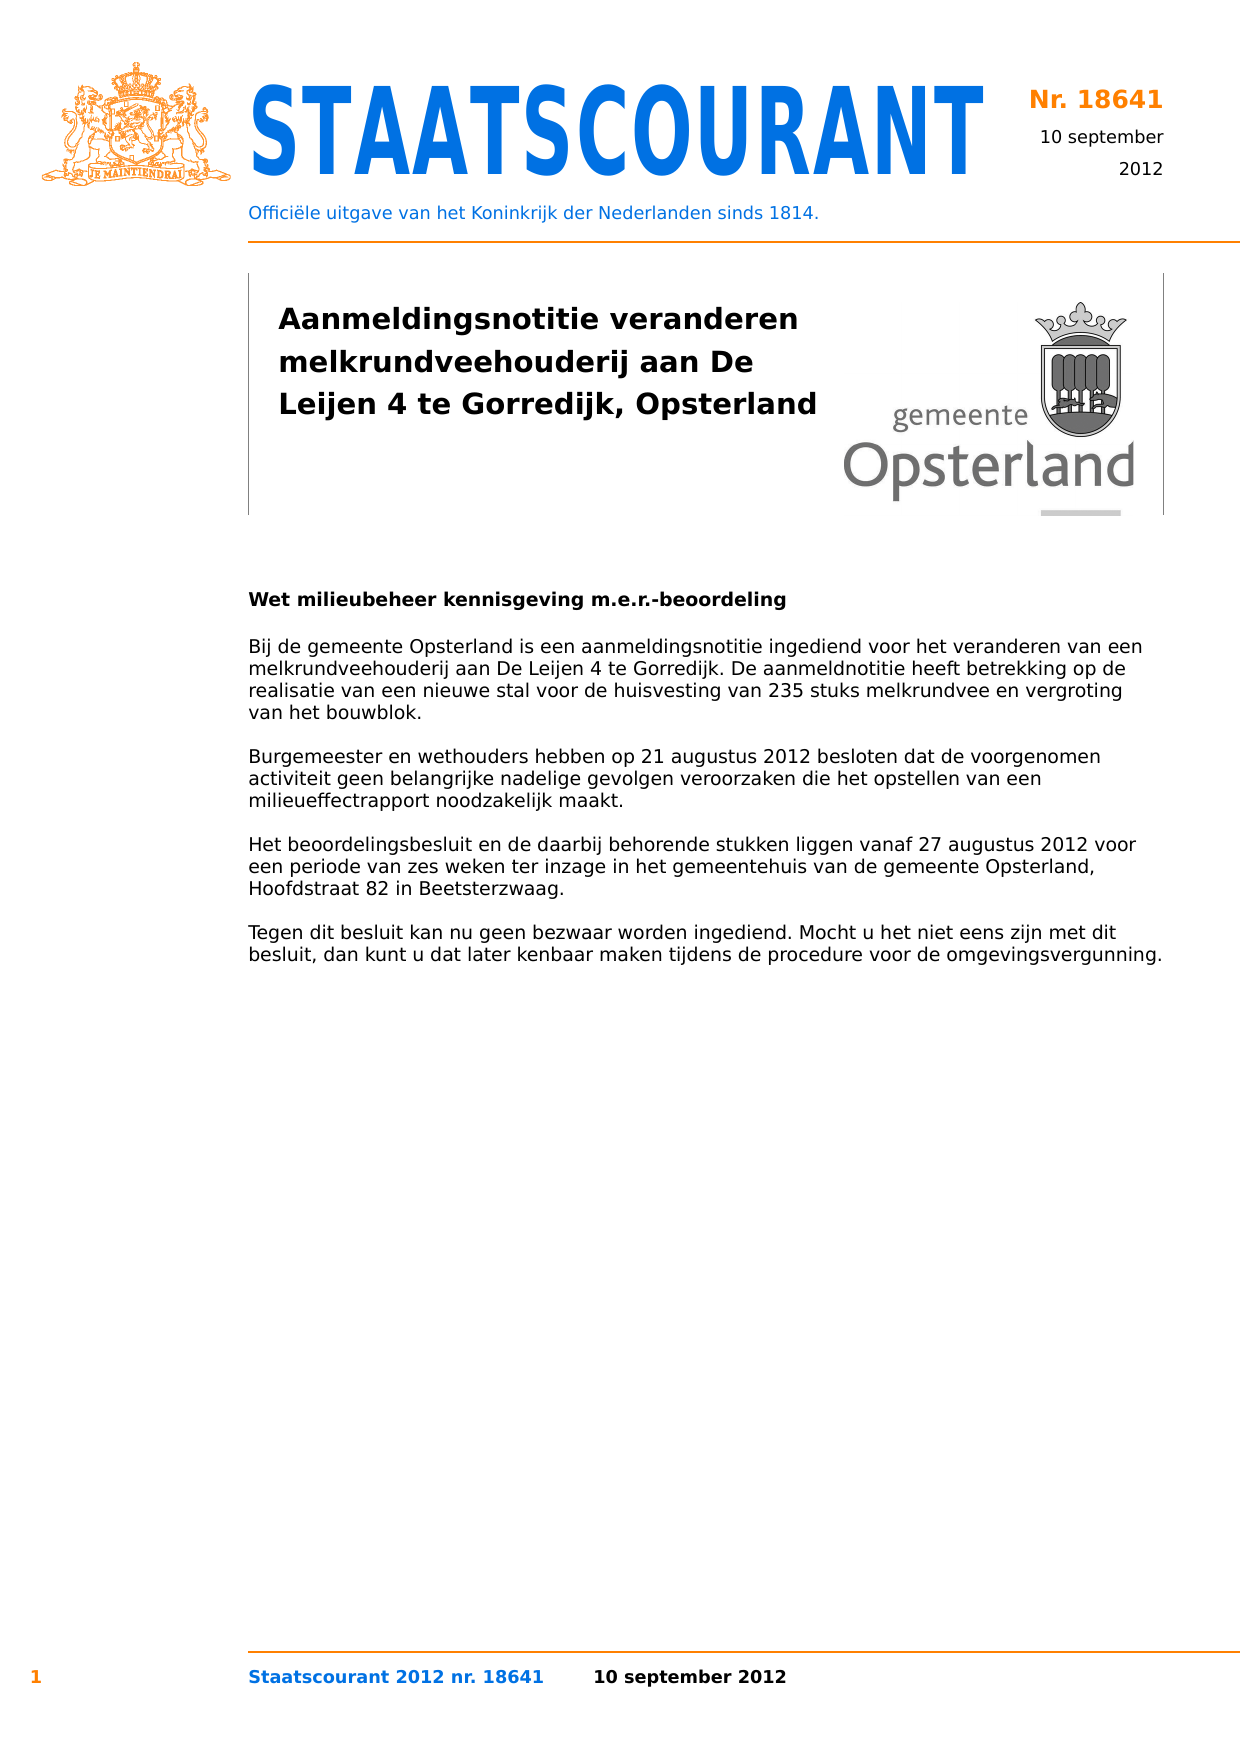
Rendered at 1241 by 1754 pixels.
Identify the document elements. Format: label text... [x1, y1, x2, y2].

subtitle Aanmeldingsnotitie veranderen melkrundveehouderij aan De Leijen 4 te Gorredijk, Opsterland [249, 273, 1163, 515]
text Het beoordelingsbesluit en de daarbij behorende stukken liggen vanaf 27 augustus 2012 voor een periode van zes weken ter inzage in het gemeentehuis van de gemeente Opsterland, Hoofdstraat 82 in Beetsterzwaag. [248, 834, 1163, 900]
picture [41, 62, 231, 186]
text Burgemeester en wethouders hebben op 21 augustus 2012 besloten dat de voorgenomen activiteit geen belangrijke nadelige gevolgen veroorzaken die het opstellen van een milieueffectrapport noodzakelijk maakt. [248, 746, 1163, 812]
subtitle Wet milieubeheer kennisgeving m.e.r.-beoordeling [248, 589, 1163, 611]
table_cell 10 september [998, 121, 1240, 153]
text Bij de gemeente Opsterland is een aanmeldingsnotitie ingediend voor het veranderen van een melkrundveehouderij aan De Leijen 4 te Gorredijk. De aanmeldnotitie heeft betrekking op de realisatie van een nieuwe stal voor de huisvesting van 235 stuks melkrundvee en vergroting van het bouwblok. [248, 636, 1163, 724]
table_cell Officiële uitgave van het Koninkrijk der Nederlanden sinds 1814. [248, 203, 1240, 241]
picture [844, 302, 1134, 516]
text Tegen dit besluit kan nu geen bezwaar worden ingediend. Mocht u het niet eens zijn met dit besluit, dan kunt u dat later kenbaar maken tijdens de procedure voor de omgevingsvergunning. [248, 922, 1163, 966]
table_header STAATSCOURANT [248, 62, 998, 203]
table_header [25, 62, 248, 241]
table_cell 2012 [998, 153, 1240, 203]
table_header Nr. 18641 [998, 62, 1240, 121]
